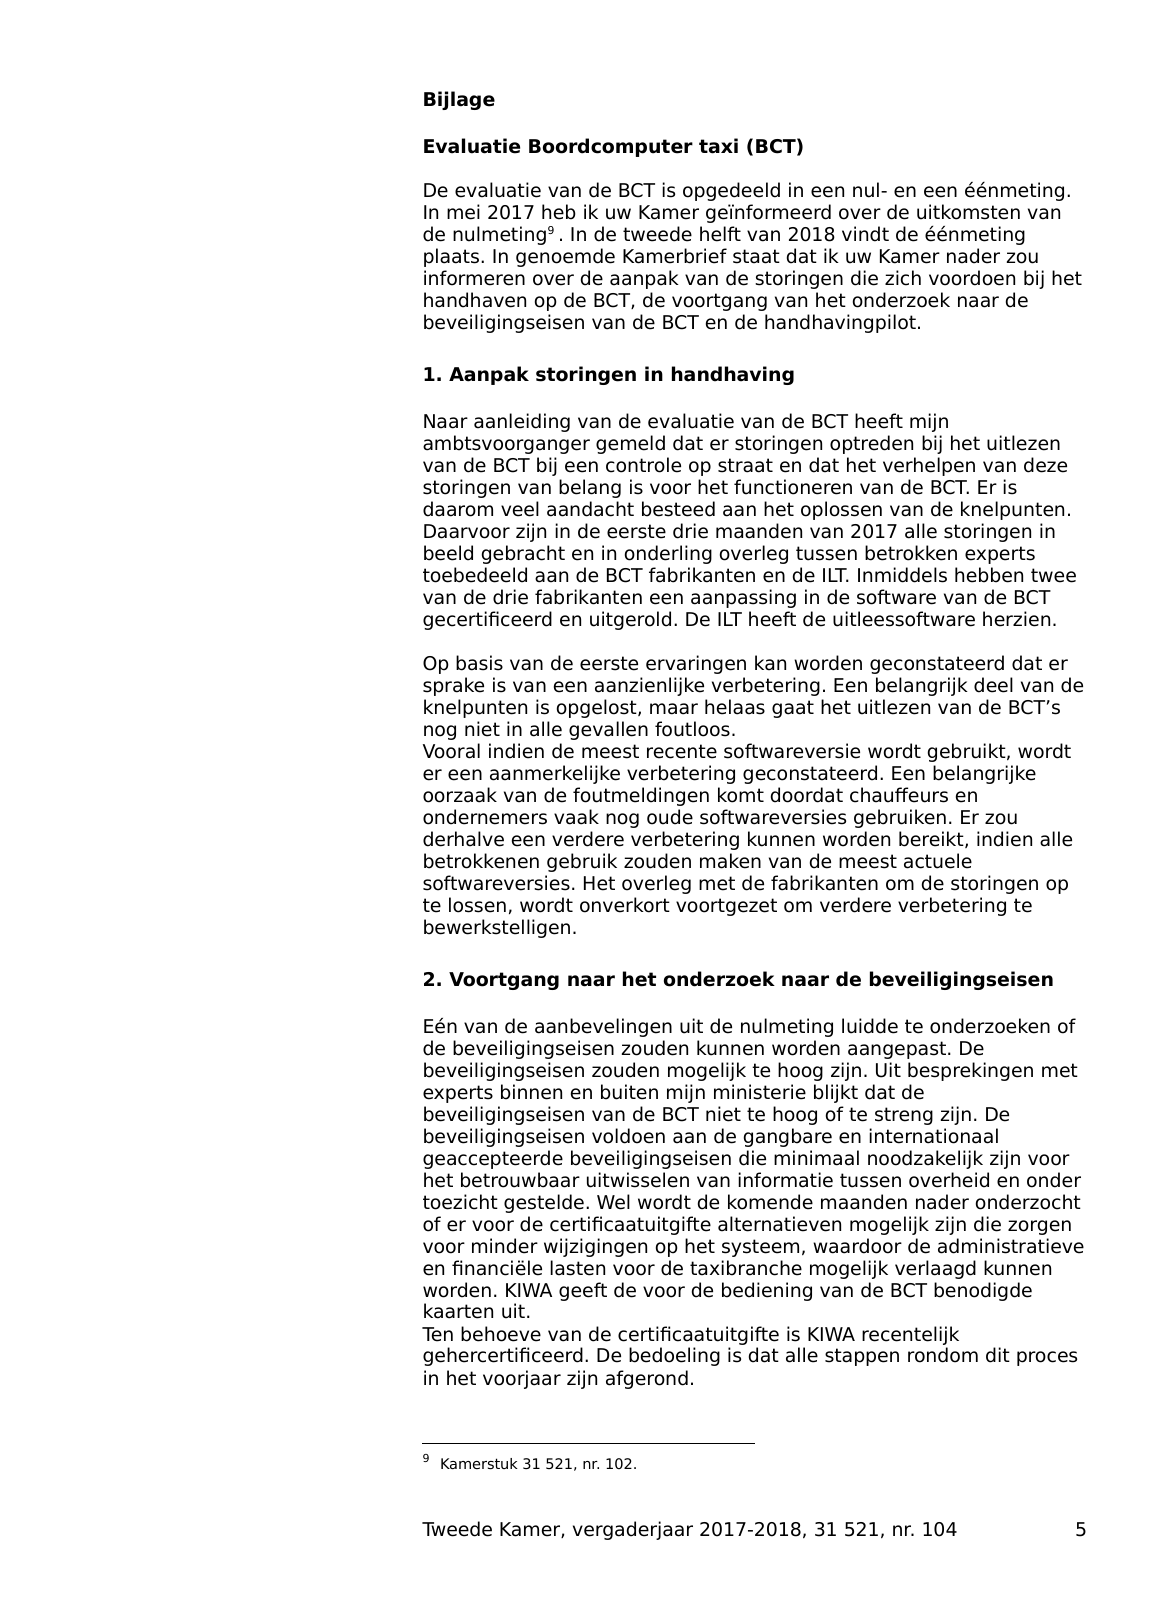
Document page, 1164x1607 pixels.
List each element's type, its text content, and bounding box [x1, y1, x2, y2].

text De evaluatie van de BCT is opgedeeld in een nul- en een éénmeting. In mei 2017 heb ik uw Kamer geïnformeerd over de uitkomsten van de nulmeting. In de tweede helft van 2018 vindt de éénmeting plaats. In genoemde Kamerbrief staat dat ik uw Kamer nader zou informeren over de aanpak van de storingen die zich voordoen bij het handhaven op de BCT, de voortgang van het onderzoek naar de beveiligingseisen van de BCT en de handhavingpilot. [422, 180, 1087, 334]
subtitle 2. Voortgang naar het onderzoek naar de beveiligingseisen [422, 969, 1087, 991]
text Eén van de aanbevelingen uit de nulmeting luidde te onderzoeken of de beveiligingseisen zouden kunnen worden aangepast. De beveiligingseisen zouden mogelijk te hoog zijn. Uit besprekingen met experts binnen en buiten mijn ministerie blijkt dat de beveiligingseisen van de BCT niet te hoog of te streng zijn. De beveiligingseisen voldoen aan de gangbare en internationaal geaccepteerde beveiligingseisen die minimaal noodzakelijk zijn voor het betrouwbaar uitwisselen van informatie tussen overheid en onder toezicht gestelde. Wel wordt de komende maanden nader onderzocht of er voor de certificaatuitgifte alternatieven mogelijk zijn die zorgen voor minder wijzigingen op het systeem, waardoor de administratieve en financiële lasten voor de taxibranche mogelijk verlaagd kunnen worden. KIWA geeft de voor de bediening van de BCT benodigde kaarten uit. [422, 1016, 1087, 1323]
subtitle Bijlage [77, 89, 1087, 111]
text Ten behoeve van de certificaatuitgifte is KIWA recentelijk gehercertificeerd. De bedoeling is dat alle stappen rondom dit proces in het voorjaar zijn afgerond. [422, 1323, 1087, 1389]
text Naar aanleiding van de evaluatie van de BCT heeft mijn ambtsvoorganger gemeld dat er storingen optreden bij het uitlezen van de BCT bij een controle op straat en dat het verhelpen van deze storingen van belang is voor het functioneren van de BCT. Er is daarom veel aandacht besteed aan het oplossen van de knelpunten. Daarvoor zijn in de eerste drie maanden van 2017 alle storingen in beeld gebracht en in onderling overleg tussen betrokken experts toebedeeld aan de BCT fabrikanten en de ILT. Inmiddels hebben twee van de drie fabrikanten een aanpassing in de software van de BCT gecertificeerd en uitgerold. De ILT heeft de uitleessoftware herzien. [422, 411, 1087, 631]
text Op basis van de eerste ervaringen kan worden geconstateerd dat er sprake is van een aanzienlijke verbetering. Een belangrijk deel van de knelpunten is opgelost, maar helaas gaat het uitlezen van de BCT’s nog niet in alle gevallen foutloos. [422, 653, 1087, 741]
subtitle 1. Aanpak storingen in handhaving [422, 364, 1087, 386]
text Vooral indien de meest recente softwareversie wordt gebruikt, wordt er een aanmerkelijke verbetering geconstateerd. Een belangrijke oorzaak van de foutmeldingen komt doordat chauffeurs en ondernemers vaak nog oude softwareversies gebruiken. Er zou derhalve een verdere verbetering kunnen worden bereikt, indien alle betrokkenen gebruik zouden maken van de meest actuele softwareversies. Het overleg met de fabrikanten om de storingen op te lossen, wordt onverkort voortgezet om verdere verbetering te bewerkstelligen. [422, 741, 1087, 939]
text Kamerstuk 31 521, nr. 102. [422, 1452, 1087, 1474]
subtitle Evaluatie Boordcomputer taxi (BCT) [422, 136, 1087, 158]
